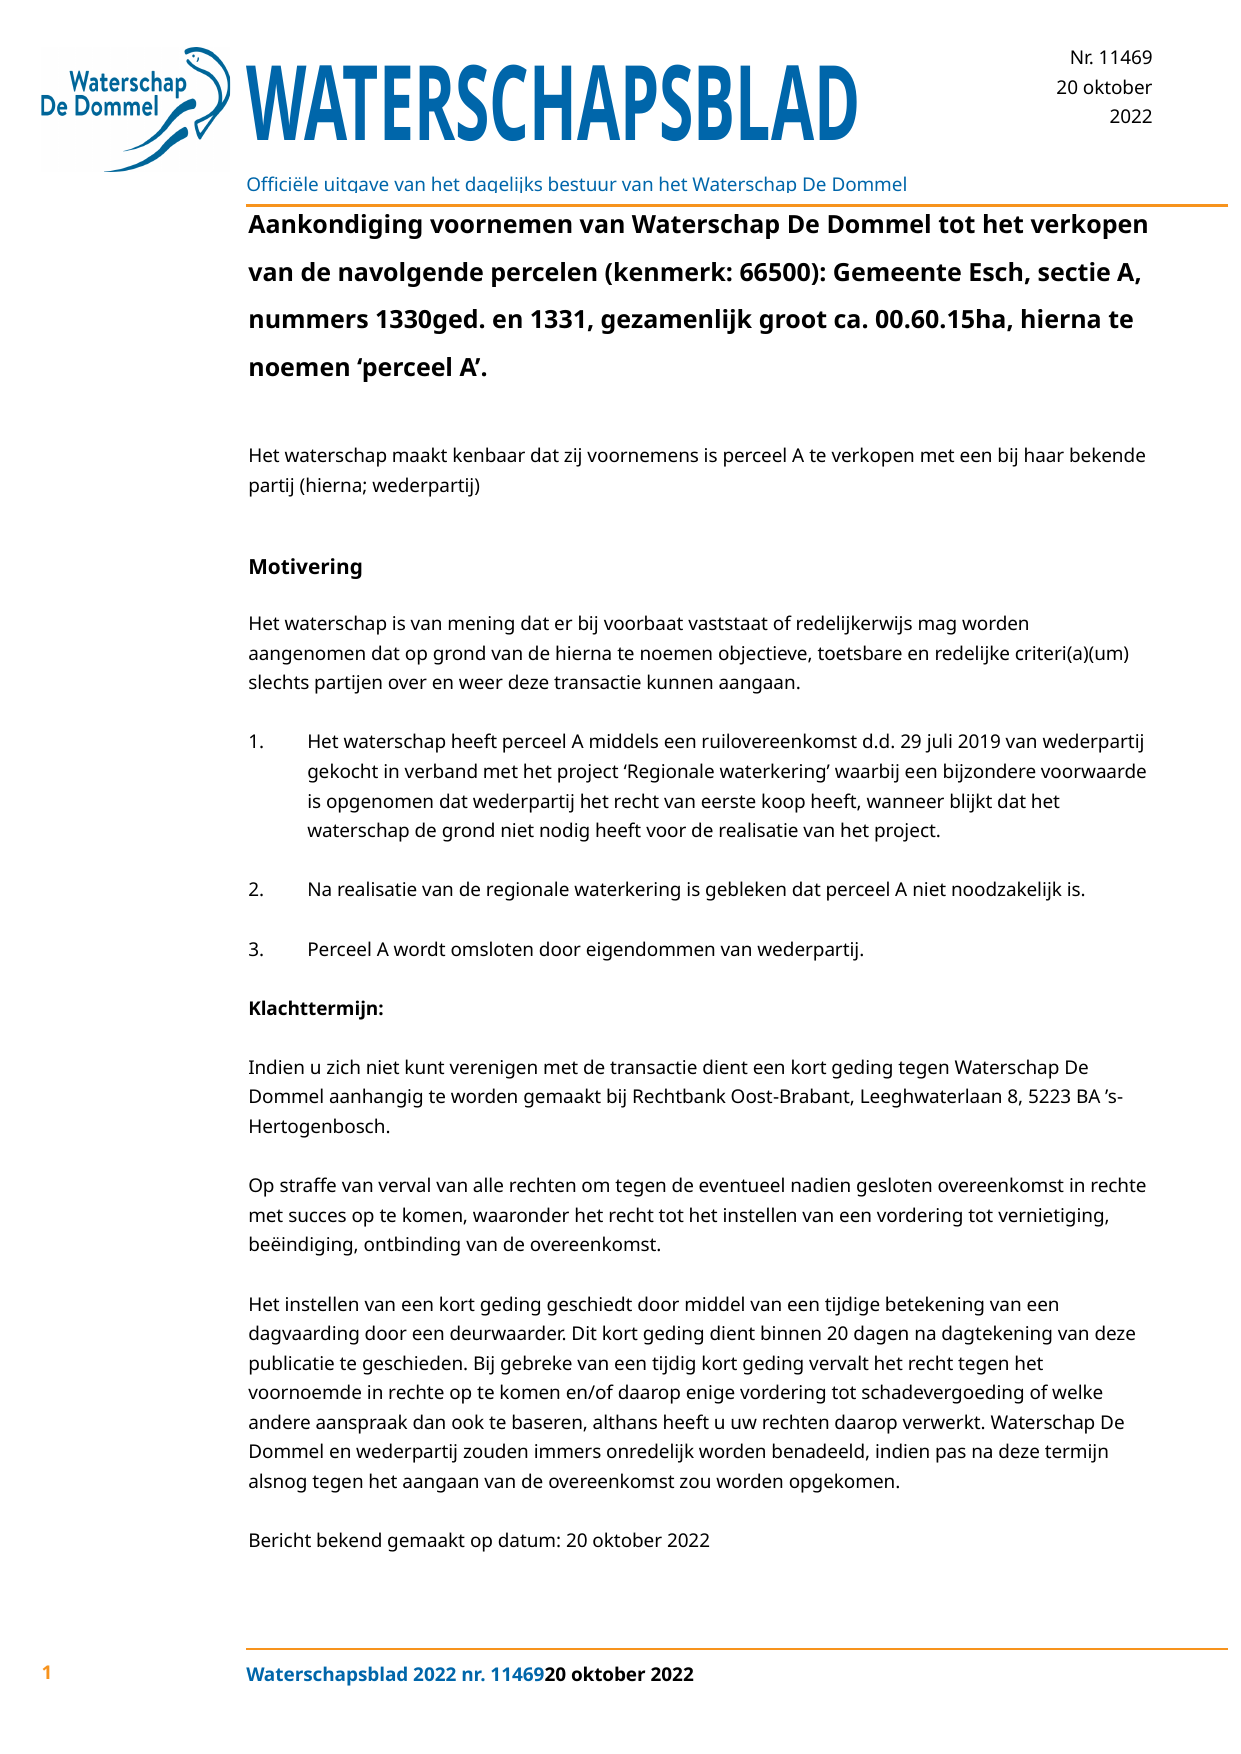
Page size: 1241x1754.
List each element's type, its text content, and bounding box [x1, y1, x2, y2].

picture [41, 47, 231, 172]
picture [45, 99, 51, 111]
list Het waterschap heeft perceel A middels een ruilovereenkomst d.d. 29 juli 2019 van wederpartij gekocht in verband met het project ‘Regionale waterkering’ waarbij een bijzondere voorwaarde is opgenomen dat wederpartij het recht van eerste koop heeft, wanneer blijkt dat het waterschap de grond niet nodig heeft voor de realisatie van het project. [248, 729, 1152, 843]
text Indien u zich niet kunt verenigen met de transactie dient een kort geding tegen Waterschap De Dommel aanhangig te worden gemaakt bij Rechtbank Oost‑Brabant, Leeghwaterlaan 8, 5223 BA ’s-Hertogenbosch. [248, 1054, 1152, 1139]
text Het waterschap is van mening dat er bij voorbaat vaststaat of redelijkerwijs mag worden aangenomen dat op grond van de hierna te noemen objectieve, toetsbare en redelijke criteri(a)(um) slechts partijen over en weer deze transactie kunnen aangaan. [248, 610, 1152, 695]
text Aankondiging voornemen van Waterschap De Dommel tot het verkopen van de navolgende percelen (kenmerk: 66500): Gemeente Esch, sectie A, nummers 1330ged. en 1331, gezamenlijk groot ca. 00.60.15ha, hierna te noemen ‘perceel A’. [248, 207, 1152, 384]
list Perceel A wordt omsloten door eigendommen van wederpartij. [248, 936, 1152, 961]
text Klachttermijn: [248, 995, 1152, 1021]
text Motivering [248, 552, 1152, 581]
picture [204, 47, 231, 76]
text Het instellen van een kort geding geschiedt door middel van een tijdige betekening van een dagvaarding door een deurwaarder. Dit kort geding dient binnen 20 dagen na dagtekening van deze publicatie te geschieden. Bij gebreke van een tijdig kort geding vervalt het recht tegen het voornoemde in rechte op te komen en/of daarop enige vordering tot schadevergoeding of welke andere aanspraak dan ook te baseren, althans heeft u uw rechten daarop verwerkt. Waterschap De Dommel en wederpartij zouden immers onredelijk worden benadeeld, indien pas na deze termijn alsnog tegen het aangaan van de overeenkomst zou worden opgekomen. [248, 1291, 1152, 1494]
text Het waterschap maakt kenbaar dat zij voornemens is perceel A te verkopen met een bij haar bekende partij (hierna; wederpartij) [248, 443, 1152, 498]
text Bericht bekend gemaakt op datum: 20 oktober 2022 [248, 1527, 1152, 1553]
picture [198, 118, 210, 131]
text Op straffe van verval van alle rechten om tegen de eventueel nadien gesloten overeenkomst in rechte met succes op te komen, waaronder het recht tot het instellen van een vordering tot vernietiging, beëindiging, ontbinding van de overeenkomst. [248, 1172, 1152, 1257]
list Na realisatie van de regionale waterkering is gebleken dat perceel A niet noodzakelijk is. [248, 877, 1152, 902]
